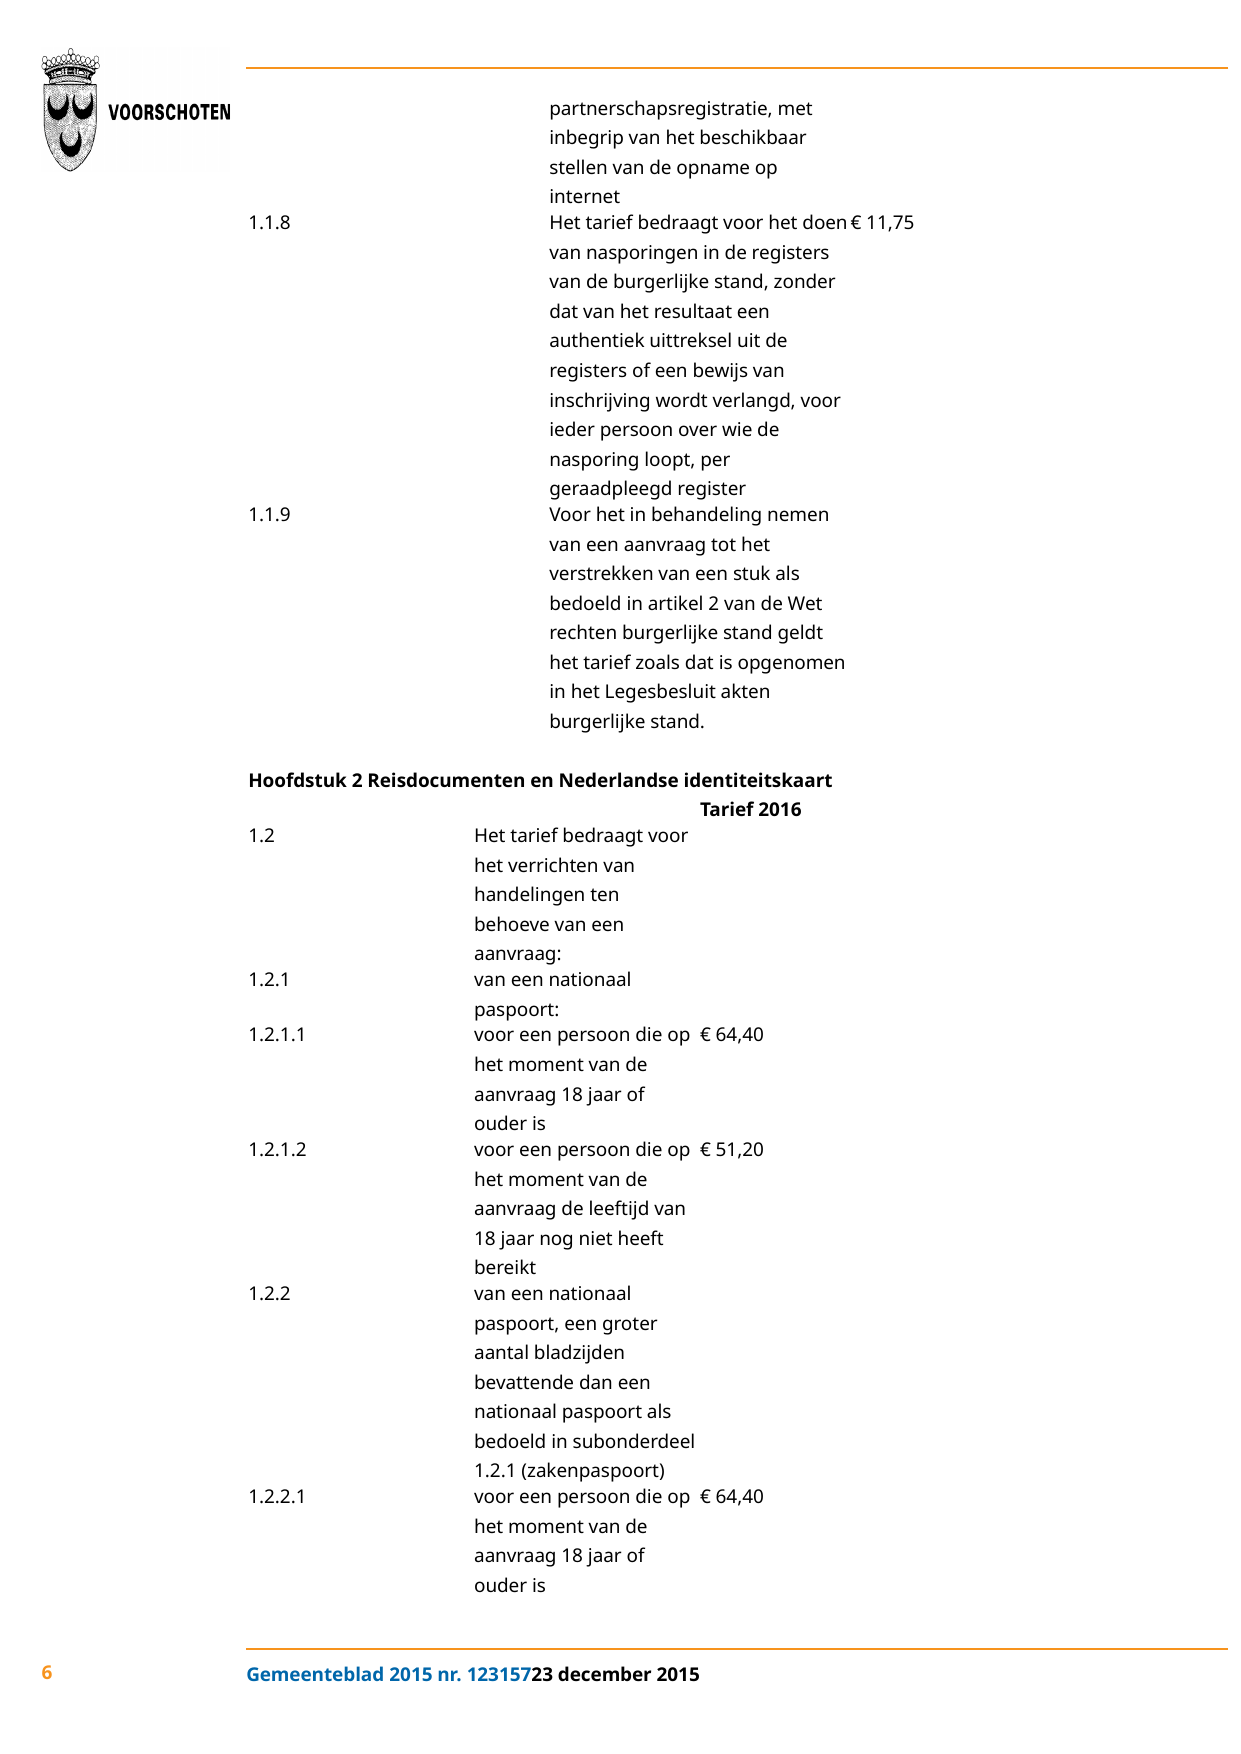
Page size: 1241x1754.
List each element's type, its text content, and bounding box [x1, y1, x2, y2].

picture [41, 47, 231, 172]
table_cell partnerschapsregistratie, met inbegrip van het beschikbaar stellen van de opname op internet [549, 95, 850, 209]
table_cell € 64,40 [700, 1484, 926, 1598]
table_cell voor een persoon die op het moment van de aanvraag 18 jaar of ouder is [474, 1484, 700, 1598]
table_cell [850, 95, 1152, 209]
text Hoofdstuk 2 Reisdocumenten en Nederlandse identiteitskaart [248, 767, 1152, 793]
table_cell 1.2.1 [248, 966, 474, 1022]
table_header Tarief 2016 [700, 797, 926, 822]
table_cell [700, 966, 926, 1022]
table_header [926, 797, 1152, 822]
table_cell van een nationaal paspoort: [474, 966, 700, 1022]
table_cell Het tarief bedraagt voor het verrichten van handelingen ten behoeve van een aanvraag: [474, 822, 700, 966]
table_cell [700, 1280, 926, 1483]
table_header [248, 797, 474, 822]
table_cell 1.2.2.1 [248, 1484, 474, 1598]
table_cell voor een persoon die op het moment van de aanvraag 18 jaar of ouder is [474, 1022, 700, 1136]
table_cell [700, 822, 926, 966]
table_cell [850, 501, 1152, 734]
table_cell 1.2.2 [248, 1280, 474, 1483]
table_cell 1.1.8 [248, 209, 549, 501]
table_cell 1.1.9 [248, 501, 549, 734]
table_cell van een nationaal paspoort, een groter aantal bladzijden bevattende dan een nationaal paspoort als bedoeld in subonderdeel 1.2.1 (zakenpaspoort) [474, 1280, 700, 1483]
table_cell € 51,20 [700, 1136, 926, 1280]
table_cell 1.2.1.1 [248, 1022, 474, 1136]
table_cell 1.2.1.2 [248, 1136, 474, 1280]
table_cell [248, 95, 549, 209]
table_cell 1.2 [248, 822, 474, 966]
table_cell € 11,75 [850, 209, 1152, 501]
table_cell voor een persoon die op het moment van de aanvraag de leeftijd van 18 jaar nog niet heeft bereikt [474, 1136, 700, 1280]
table_cell Voor het in behandeling nemen van een aanvraag tot het verstrekken van een stuk als bedoeld in artikel 2 van de Wet rechten burgerlijke stand geldt het tarief zoals dat is opgenomen in het Legesbesluit akten burgerlijke stand. [549, 501, 850, 734]
table_cell Het tarief bedraagt voor het doen van nasporingen in de registers van de burgerlijke stand, zonder dat van het resultaat een authentiek uittreksel uit de registers of een bewijs van inschrijving wordt verlangd, voor ieder persoon over wie de nasporing loopt, per geraadpleegd register [549, 209, 850, 501]
table_header [474, 797, 700, 822]
table_cell € 64,40 [700, 1022, 926, 1136]
